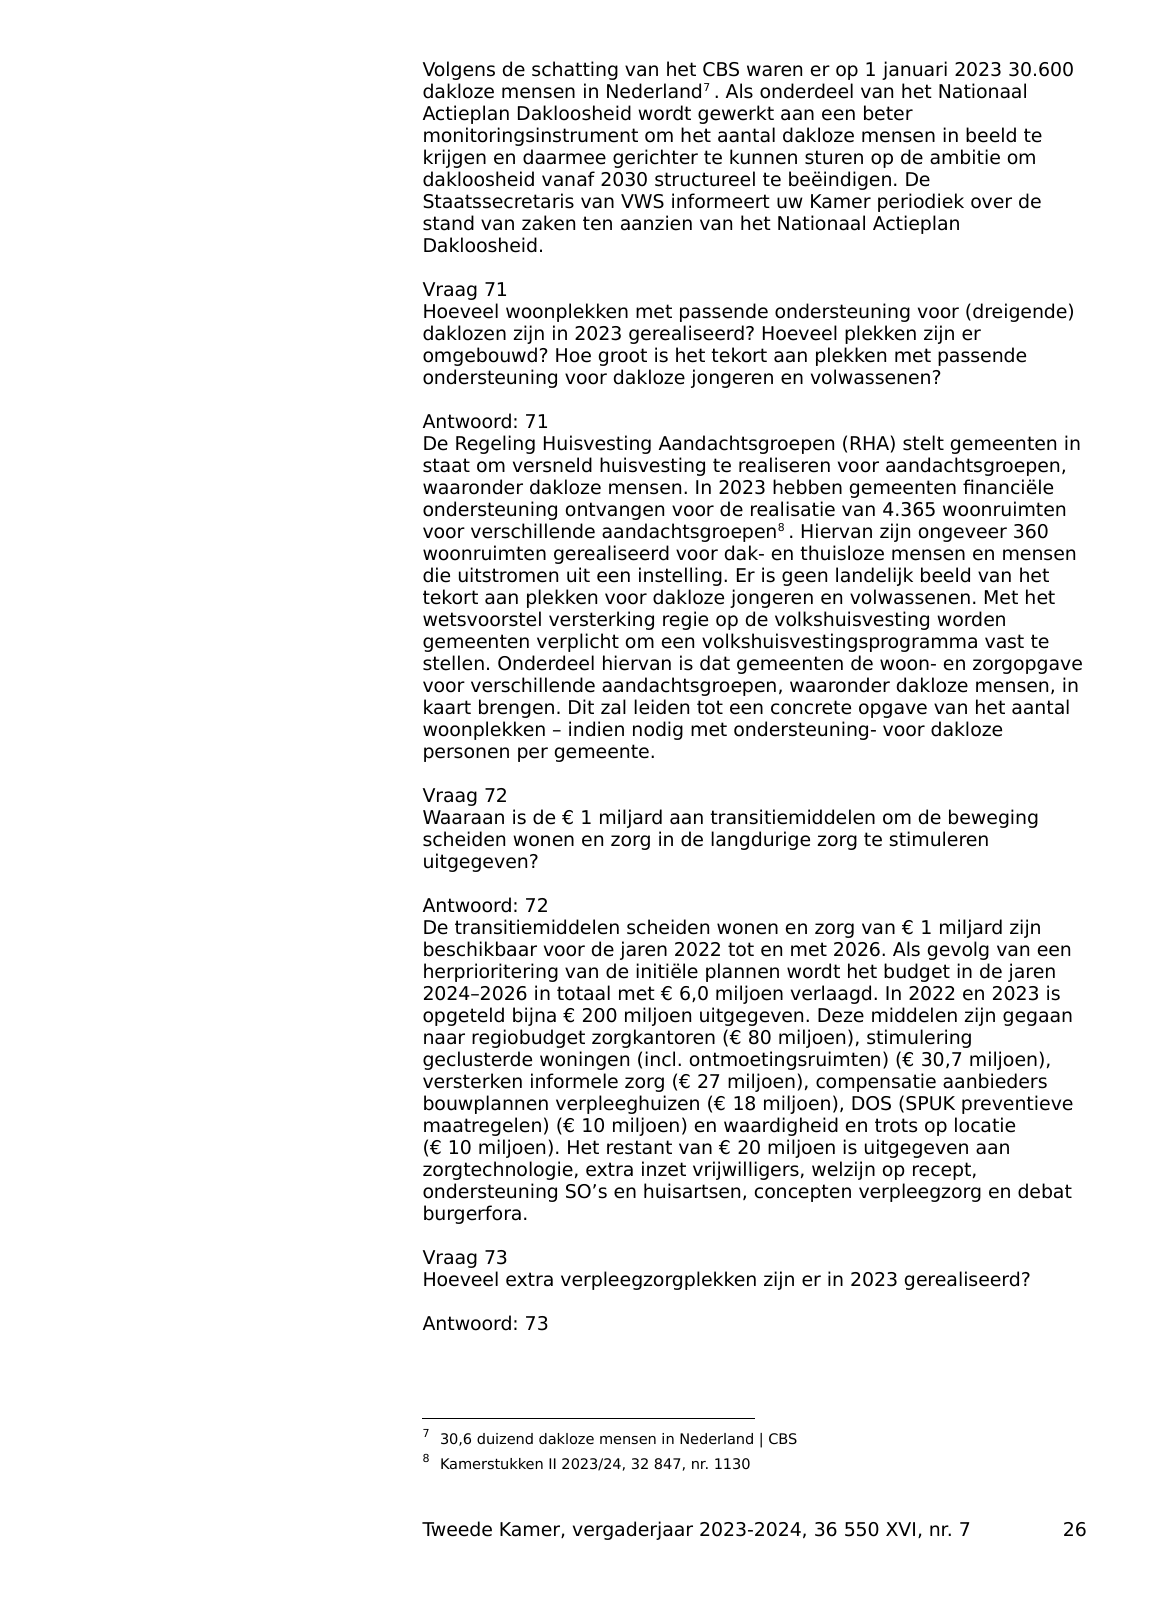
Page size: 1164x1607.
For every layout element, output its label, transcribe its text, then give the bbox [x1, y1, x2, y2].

text Antwoord: 71 [422, 411, 1087, 433]
text Vraag 72 [422, 785, 1087, 807]
text De Regeling Huisvesting Aandachtsgroepen (RHA) stelt gemeenten in staat om versneld huisvesting te realiseren voor aandachtsgroepen, waaronder dakloze mensen. In 2023 hebben gemeenten financiële ondersteuning ontvangen voor de realisatie van 4.365 woonruimten voor verschillende aandachtsgroepen. Hiervan zijn ongeveer 360 woonruimten gerealiseerd voor dak- en thuisloze mensen en mensen die uitstromen uit een instelling. Er is geen landelijk beeld van het tekort aan plekken voor dakloze jongeren en volwassenen. Met het wetsvoorstel versterking regie op de volkshuisvesting worden gemeenten verplicht om een volkshuisvestingsprogramma vast te stellen. Onderdeel hiervan is dat gemeenten de woon- en zorgopgave voor verschillende aandachtsgroepen, waaronder dakloze mensen, in kaart brengen. Dit zal leiden tot een concrete opgave van het aantal woonplekken – indien nodig met ondersteuning- voor dakloze personen per gemeente. [422, 433, 1087, 763]
text Antwoord: 72 [422, 895, 1087, 917]
text Hoeveel woonplekken met passende ondersteuning voor (dreigende) daklozen zijn in 2023 gerealiseerd? Hoeveel plekken zijn er omgebouwd? Hoe groot is het tekort aan plekken met passende ondersteuning voor dakloze jongeren en volwassenen? [422, 301, 1087, 389]
text Vraag 73 [422, 1247, 1087, 1269]
text Kamerstukken II 2023/24, 32 847, nr. 1130 [422, 1452, 1087, 1474]
text 30,6 duizend dakloze mensen in Nederland | CBS [422, 1427, 1087, 1449]
text Waaraan is de € 1 miljard aan transitiemiddelen om de beweging scheiden wonen en zorg in de langdurige zorg te stimuleren uitgegeven? [422, 807, 1087, 873]
text Hoeveel extra verpleegzorgplekken zijn er in 2023 gerealiseerd? [422, 1269, 1087, 1291]
text Vraag 71 [422, 279, 1087, 301]
text Antwoord: 73 [422, 1313, 1087, 1335]
text Volgens de schatting van het CBS waren er op 1 januari 2023 30.600 dakloze mensen in Nederland. Als onderdeel van het Nationaal Actieplan Dakloosheid wordt gewerkt aan een beter monitoringsinstrument om het aantal dakloze mensen in beeld te krijgen en daarmee gerichter te kunnen sturen op de ambitie om dakloosheid vanaf 2030 structureel te beëindigen. De Staatssecretaris van VWS informeert uw Kamer periodiek over de stand van zaken ten aanzien van het Nationaal Actieplan Dakloosheid. [422, 59, 1087, 257]
text De transitiemiddelen scheiden wonen en zorg van € 1 miljard zijn beschikbaar voor de jaren 2022 tot en met 2026. Als gevolg van een herprioritering van de initiële plannen wordt het budget in de jaren 2024–2026 in totaal met € 6,0 miljoen verlaagd. In 2022 en 2023 is opgeteld bijna € 200 miljoen uitgegeven. Deze middelen zijn gegaan naar regiobudget zorgkantoren (€ 80 miljoen), stimulering geclusterde woningen (incl. ontmoetingsruimten) (€ 30,7 miljoen), versterken informele zorg (€ 27 miljoen), compensatie aanbieders bouwplannen verpleeghuizen (€ 18 miljoen), DOS (SPUK preventieve maatregelen) (€ 10 miljoen) en waardigheid en trots op locatie (€ 10 miljoen). Het restant van € 20 miljoen is uitgegeven aan zorgtechnologie, extra inzet vrijwilligers, welzijn op recept, ondersteuning SO’s en huisartsen, concepten verpleegzorg en debat burgerfora. [422, 917, 1087, 1225]
